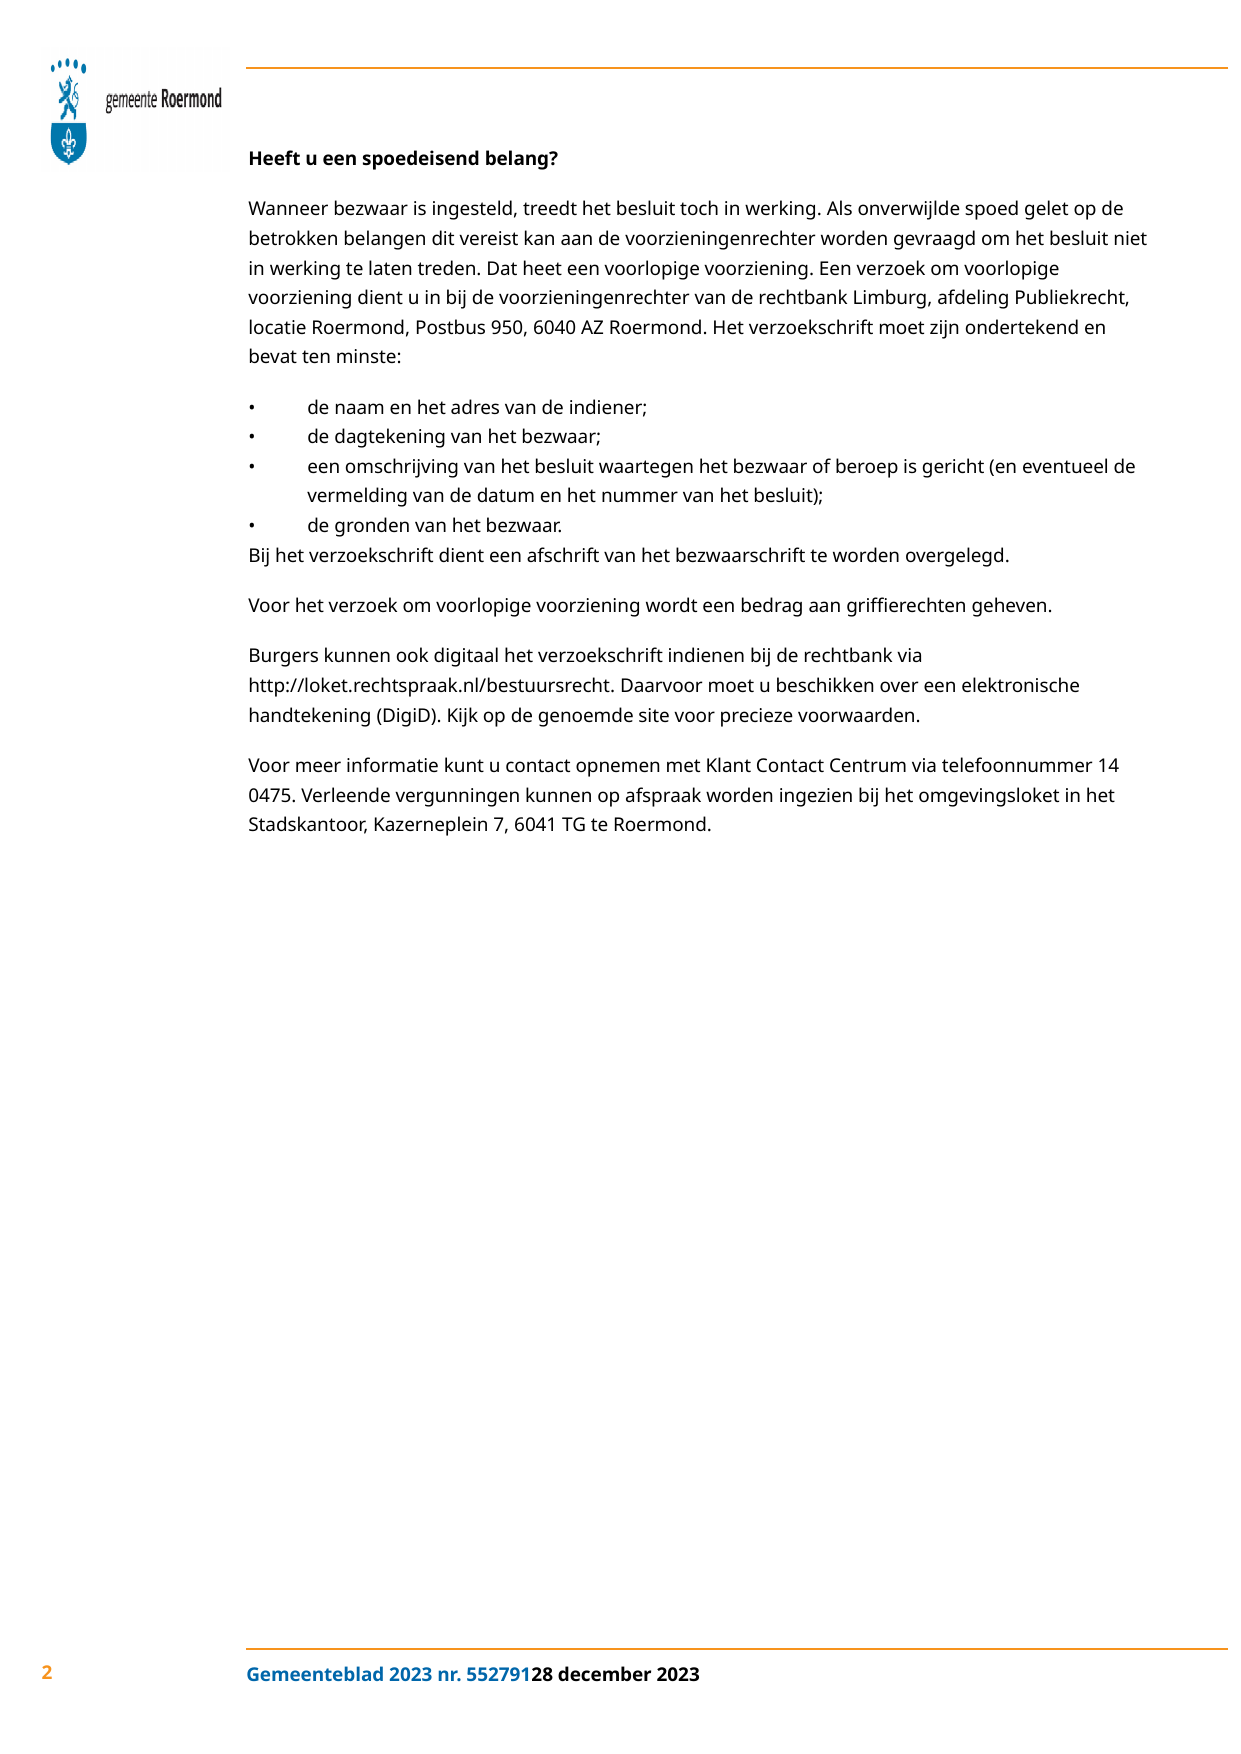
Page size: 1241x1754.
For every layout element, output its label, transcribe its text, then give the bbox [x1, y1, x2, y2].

list de gronden van het bezwaar. [248, 512, 1152, 538]
picture [41, 47, 231, 172]
text Voor het verzoek om voorlopige voorziening wordt een bedrag aan griffierechten geheven. [248, 592, 1152, 618]
list de naam en het adres van de indiener; [248, 394, 1152, 420]
text Burgers kunnen ook digitaal het verzoekschrift indienen bij de rechtbank via http://loket.rechtspraak.nl/bestuursrecht. Daarvoor moet u beschikken over een elektronische handtekening (DigiD). Kijk op de genoemde site voor precieze voorwaarden. [248, 643, 1152, 728]
text Voor meer informatie kunt u contact opnemen met Klant Contact Centrum via telefoonnummer 14 0475. Verleende vergunningen kunnen op afspraak worden ingezien bij het omgevingsloket in het Stadskantoor, Kazerneplein 7, 6041 TG te Roermond. [248, 752, 1152, 837]
text Heeft u een spoedeisend belang? [248, 145, 1152, 171]
list een omschrijving van het besluit waartegen het bezwaar of beroep is gericht (en eventueel de vermelding van de datum en het nummer van het besluit); [248, 453, 1152, 508]
list de dagtekening van het bezwaar; [248, 423, 1152, 449]
text Wanneer bezwaar is ingesteld, treedt het besluit toch in werking. Als onverwijlde spoed gelet op de betrokken belangen dit vereist kan aan de voorzieningenrechter worden gevraagd om het besluit niet in werking te laten treden. Dat heet een voorlopige voorziening. Een verzoek om voorlopige voorziening dient u in bij de voorzieningenrechter van de rechtbank Limburg, afdeling Publiekrecht, locatie Roermond, Postbus 950, 6040 AZ Roermond. Het verzoekschrift moet zijn ondertekend en bevat ten minste: [248, 196, 1152, 369]
text Bij het verzoekschrift dient een afschrift van het bezwaarschrift te worden overgelegd. [248, 542, 1152, 568]
